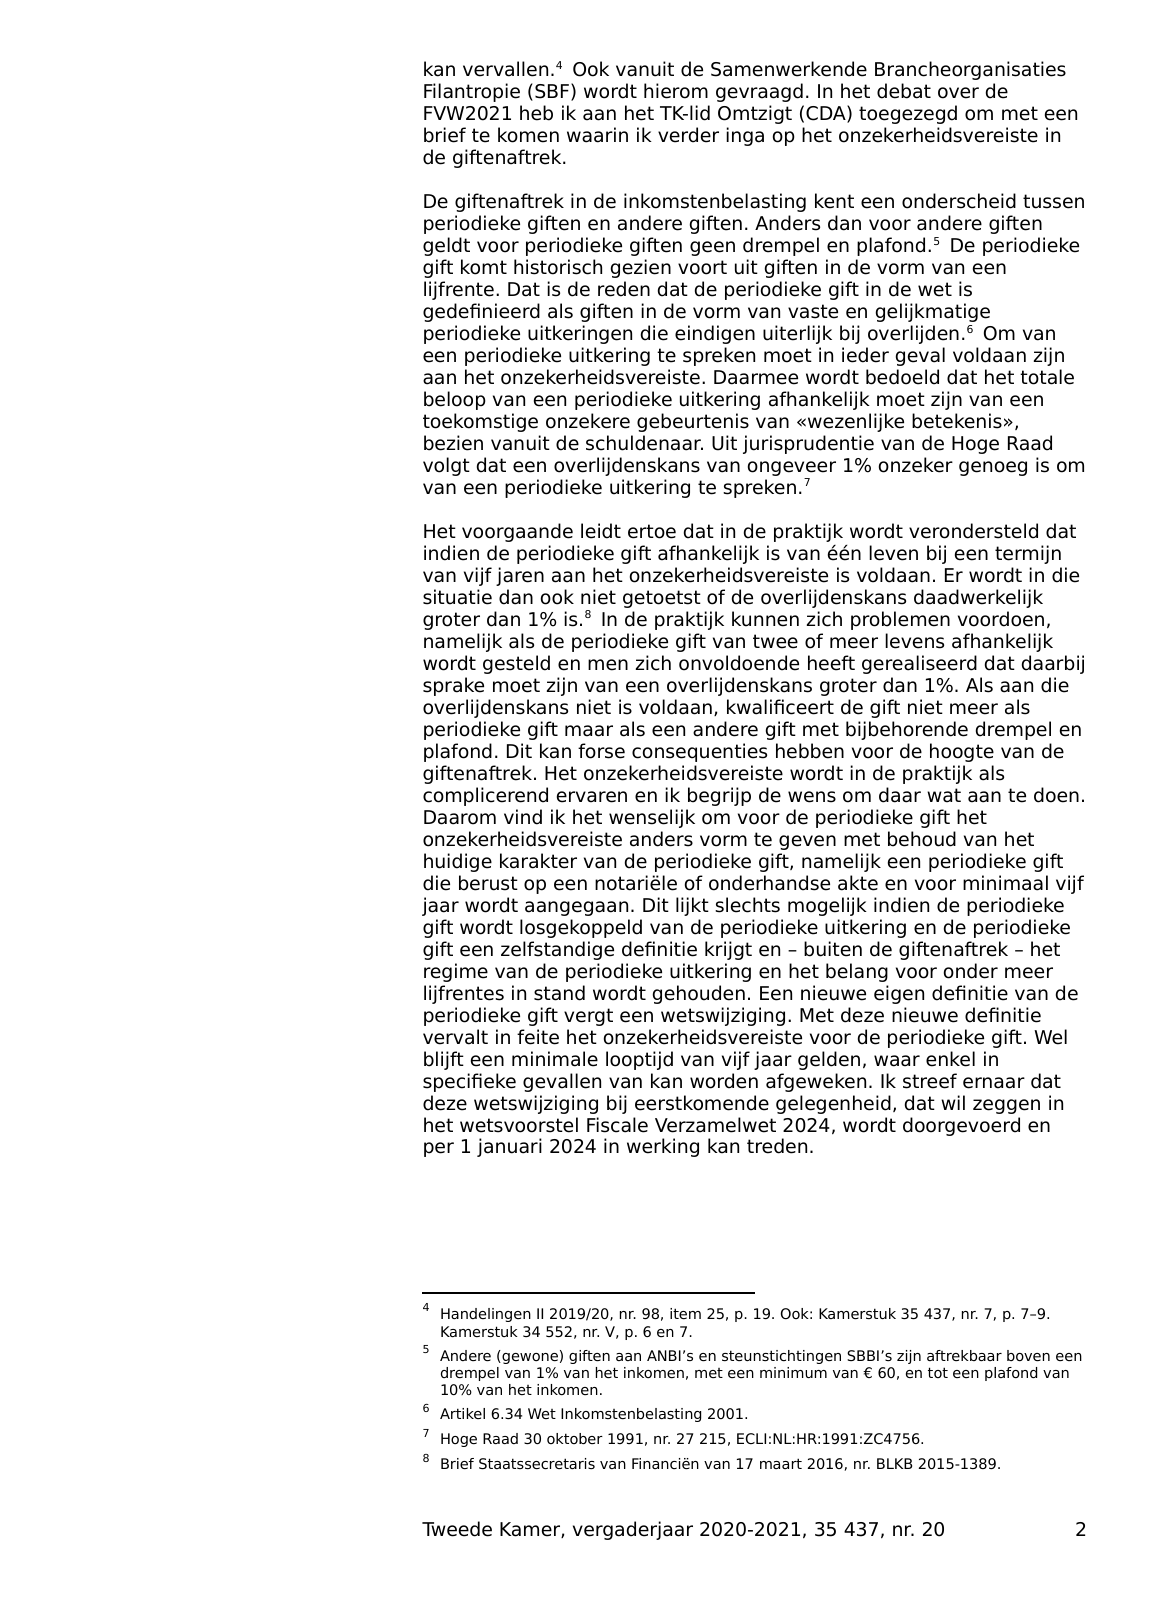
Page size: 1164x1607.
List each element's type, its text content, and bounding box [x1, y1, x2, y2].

text De giftenaftrek in de inkomstenbelasting kent een onderscheid tussen periodieke giften en andere giften. Anders dan voor andere giften geldt voor periodieke giften geen drempel en plafond. De periodieke gift komt historisch gezien voort uit giften in de vorm van een lijfrente. Dat is de reden dat de periodieke gift in de wet is gedefinieerd als giften in de vorm van vaste en gelijkmatige periodieke uitkeringen die eindigen uiterlijk bij overlijden. Om van een periodieke uitkering te spreken moet in ieder geval voldaan zijn aan het onzekerheidsvereiste. Daarmee wordt bedoeld dat het totale beloop van een periodieke uitkering afhankelijk moet zijn van een toekomstige onzekere gebeurtenis van «wezenlijke betekenis», bezien vanuit de schuldenaar. Uit jurisprudentie van de Hoge Raad volgt dat een overlijdenskans van ongeveer 1% onzeker genoeg is om van een periodieke uitkering te spreken. [422, 191, 1087, 499]
text Het voorgaande leidt ertoe dat in de praktijk wordt verondersteld dat indien de periodieke gift afhankelijk is van één leven bij een termijn van vijf jaren aan het onzekerheidsvereiste is voldaan. Er wordt in die situatie dan ook niet getoetst of de overlijdenskans daadwerkelijk groter dan 1% is. In de praktijk kunnen zich problemen voordoen, namelijk als de periodieke gift van twee of meer levens afhankelijk wordt gesteld en men zich onvoldoende heeft gerealiseerd dat daarbij sprake moet zijn van een overlijdenskans groter dan 1%. Als aan die overlijdenskans niet is voldaan, kwalificeert de gift niet meer als periodieke gift maar als een andere gift met bijbehorende drempel en plafond. Dit kan forse consequenties hebben voor de hoogte van de giftenaftrek. Het onzekerheidsvereiste wordt in de praktijk als complicerend ervaren en ik begrijp de wens om daar wat aan te doen. Daarom vind ik het wenselijk om voor de periodieke gift het onzekerheidsvereiste anders vorm te geven met behoud van het huidige karakter van de periodieke gift, namelijk een periodieke gift die berust op een notariële of onderhandse akte en voor minimaal vijf jaar wordt aangegaan. Dit lijkt slechts mogelijk indien de periodieke gift wordt losgekoppeld van de periodieke uitkering en de periodieke gift een zelfstandige definitie krijgt en – buiten de giftenaftrek – het regime van de periodieke uitkering en het belang voor onder meer lijfrentes in stand wordt gehouden. Een nieuwe eigen definitie van de periodieke gift vergt een wetswijziging. Met deze nieuwe definitie vervalt in feite het onzekerheidsvereiste voor de periodieke gift. Wel blijft een minimale looptijd van vijf jaar gelden, waar enkel in specifieke gevallen van kan worden afgeweken. Ik streef ernaar dat deze wetswijziging bij eerstkomende gelegenheid, dat wil zeggen in het wetsvoorstel Fiscale Verzamelwet 2024, wordt doorgevoerd en per 1 januari 2024 in werking kan treden. [422, 521, 1087, 1158]
text Artikel 6.34 Wet Inkomstenbelasting 2001. [422, 1402, 1087, 1424]
text Andere (gewone) giften aan ANBI’s en steunstichtingen SBBI’s zijn aftrekbaar boven een drempel van 1% van het inkomen, met een minimum van € 60, en tot een plafond van 10% van het inkomen. [422, 1343, 1087, 1399]
text Brief Staatssecretaris van Financiën van 17 maart 2016, nr. BLKB 2015-1389. [422, 1452, 1087, 1474]
text Hoge Raad 30 oktober 1991, nr. 27 215, ECLI:NL:HR:1991:ZC4756. [422, 1427, 1087, 1449]
text Handelingen II 2019/20, nr. 98, item 25, p. 19. Ook: Kamerstuk 35 437, nr. 7, p. 7–9. Kamerstuk 34 552, nr. V, p. 6 en 7. [422, 1302, 1087, 1341]
text kan vervallen. Ook vanuit de Samenwerkende Brancheorganisaties Filantropie (SBF) wordt hierom gevraagd. In het debat over de FVW2021 heb ik aan het TK-lid Omtzigt (CDA) toegezegd om met een brief te komen waarin ik verder inga op het onzekerheidsvereiste in de giftenaftrek. [422, 59, 1087, 169]
